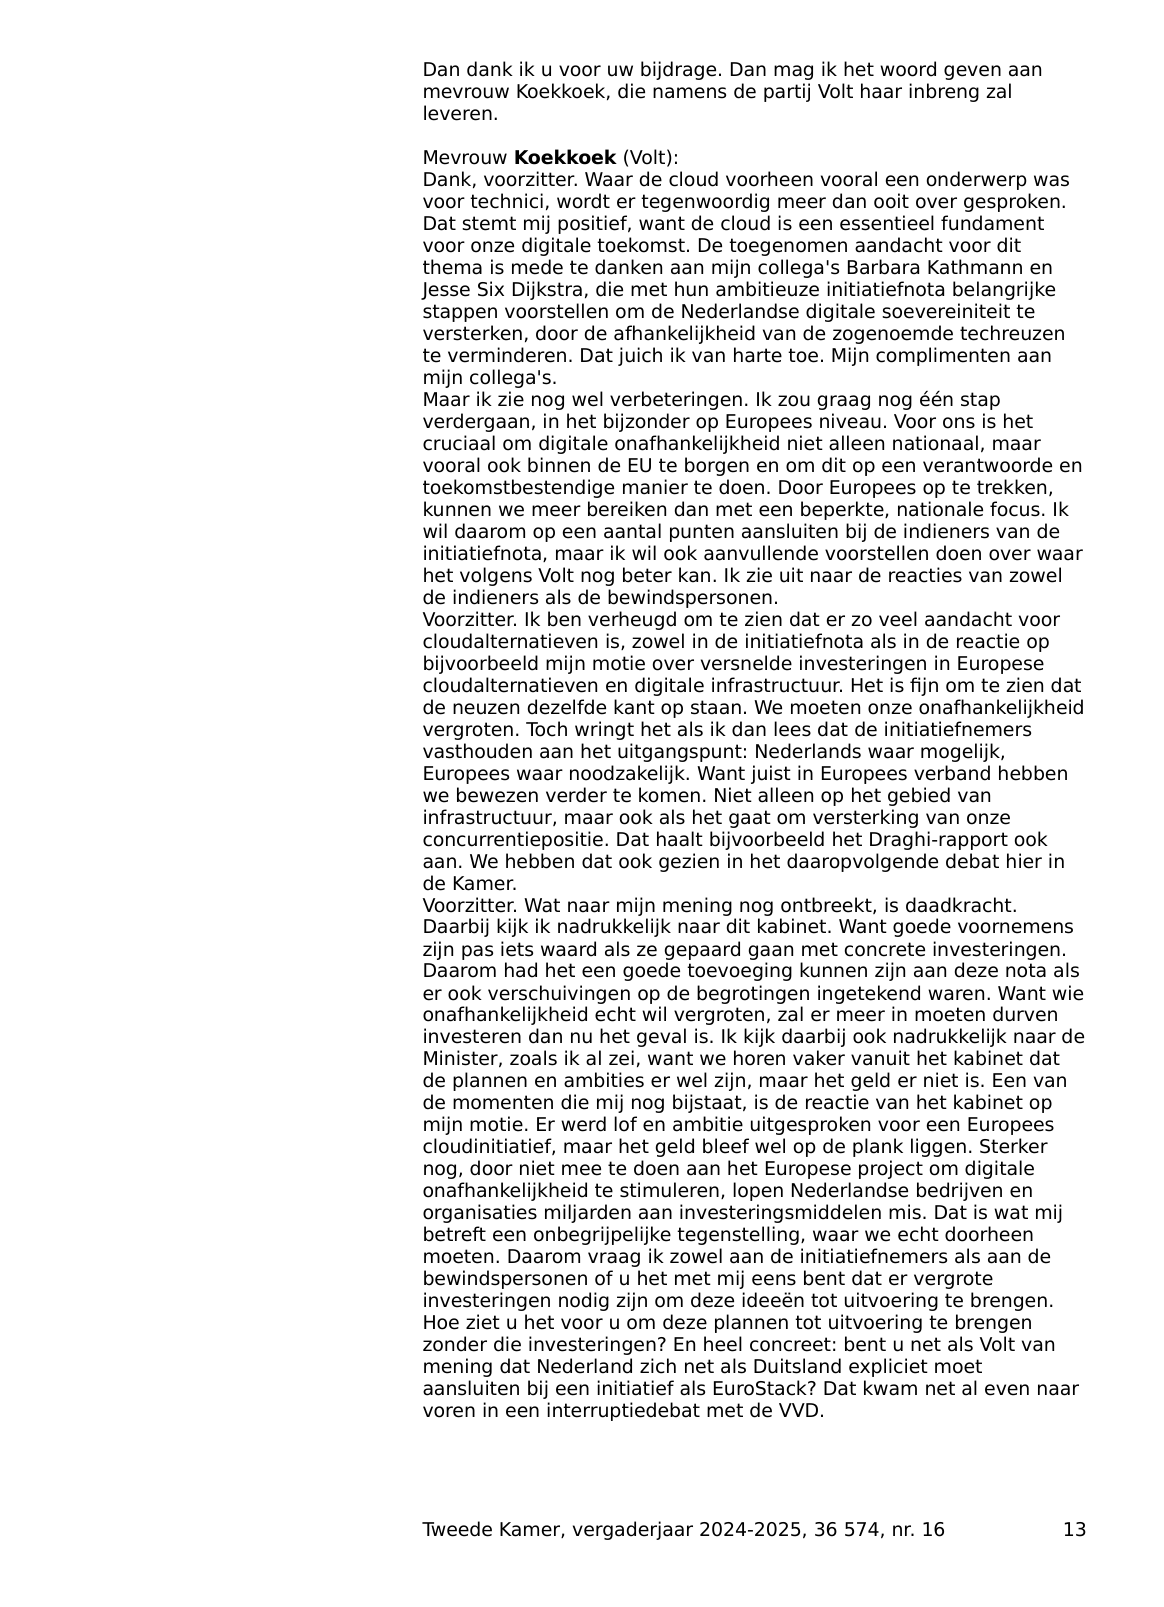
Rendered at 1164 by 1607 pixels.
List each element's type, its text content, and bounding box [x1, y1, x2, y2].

text Voorzitter. Ik ben verheugd om te zien dat er zo veel aandacht voor cloudalternatieven is, zowel in de initiatiefnota als in de reactie op bijvoorbeeld mijn motie over versnelde investeringen in Europese cloudalternatieven en digitale infrastructuur. Het is fijn om te zien dat de neuzen dezelfde kant op staan. We moeten onze onafhankelijkheid vergroten. Toch wringt het als ik dan lees dat de initiatiefnemers vasthouden aan het uitgangspunt: Nederlands waar mogelijk, Europees waar noodzakelijk. Want juist in Europees verband hebben we bewezen verder te komen. Niet alleen op het gebied van infrastructuur, maar ook als het gaat om versterking van onze concurrentiepositie. Dat haalt bijvoorbeeld het Draghi-rapport ook aan. We hebben dat ook gezien in het daaropvolgende debat hier in de Kamer. [422, 609, 1087, 894]
text Mevrouw Koekkoek (Volt): [422, 147, 1087, 169]
text Voorzitter. Wat naar mijn mening nog ontbreekt, is daadkracht. Daarbij kijk ik nadrukkelijk naar dit kabinet. Want goede voornemens zijn pas iets waard als ze gepaard gaan met concrete investeringen. Daarom had het een goede toevoeging kunnen zijn aan deze nota als er ook verschuivingen op de begrotingen ingetekend waren. Want wie onafhankelijkheid echt wil vergroten, zal er meer in moeten durven investeren dan nu het geval is. Ik kijk daarbij ook nadrukkelijk naar de Minister, zoals ik al zei, want we horen vaker vanuit het kabinet dat de plannen en ambities er wel zijn, maar het geld er niet is. Een van de momenten die mij nog bijstaat, is de reactie van het kabinet op mijn motie. Er werd lof en ambitie uitgesproken voor een Europees cloudinitiatief, maar het geld bleef wel op de plank liggen. Sterker nog, door niet mee te doen aan het Europese project om digitale onafhankelijkheid te stimuleren, lopen Nederlandse bedrijven en organisaties miljarden aan investeringsmiddelen mis. Dat is wat mij betreft een onbegrijpelijke tegenstelling, waar we echt doorheen moeten. Daarom vraag ik zowel aan de initiatiefnemers als aan de bewindspersonen of u het met mij eens bent dat er vergrote investeringen nodig zijn om deze ideeën tot uitvoering te brengen. Hoe ziet u het voor u om deze plannen tot uitvoering te brengen zonder die investeringen? En heel concreet: bent u net als Volt van mening dat Nederland zich net als Duitsland expliciet moet aansluiten bij een initiatief als EuroStack? Dat kwam net al even naar voren in een interruptiedebat met de VVD. [422, 894, 1087, 1422]
text Dan dank ik u voor uw bijdrage. Dan mag ik het woord geven aan mevrouw Koekkoek, die namens de partij Volt haar inbreng zal leveren. [422, 59, 1087, 125]
text Dank, voorzitter. Waar de cloud voorheen vooral een onderwerp was voor technici, wordt er tegenwoordig meer dan ooit over gesproken. Dat stemt mij positief, want de cloud is een essentieel fundament voor onze digitale toekomst. De toegenomen aandacht voor dit thema is mede te danken aan mijn collega's Barbara Kathmann en Jesse Six Dijkstra, die met hun ambitieuze initiatiefnota belangrijke stappen voorstellen om de Nederlandse digitale soevereiniteit te versterken, door de afhankelijkheid van de zogenoemde techreuzen te verminderen. Dat juich ik van harte toe. Mijn complimenten aan mijn collega's. [422, 169, 1087, 389]
text Maar ik zie nog wel verbeteringen. Ik zou graag nog één stap verdergaan, in het bijzonder op Europees niveau. Voor ons is het cruciaal om digitale onafhankelijkheid niet alleen nationaal, maar vooral ook binnen de EU te borgen en om dit op een verantwoorde en toekomstbestendige manier te doen. Door Europees op te trekken, kunnen we meer bereiken dan met een beperkte, nationale focus. Ik wil daarom op een aantal punten aansluiten bij de indieners van de initiatiefnota, maar ik wil ook aanvullende voorstellen doen over waar het volgens Volt nog beter kan. Ik zie uit naar de reacties van zowel de indieners als de bewindspersonen. [422, 389, 1087, 609]
